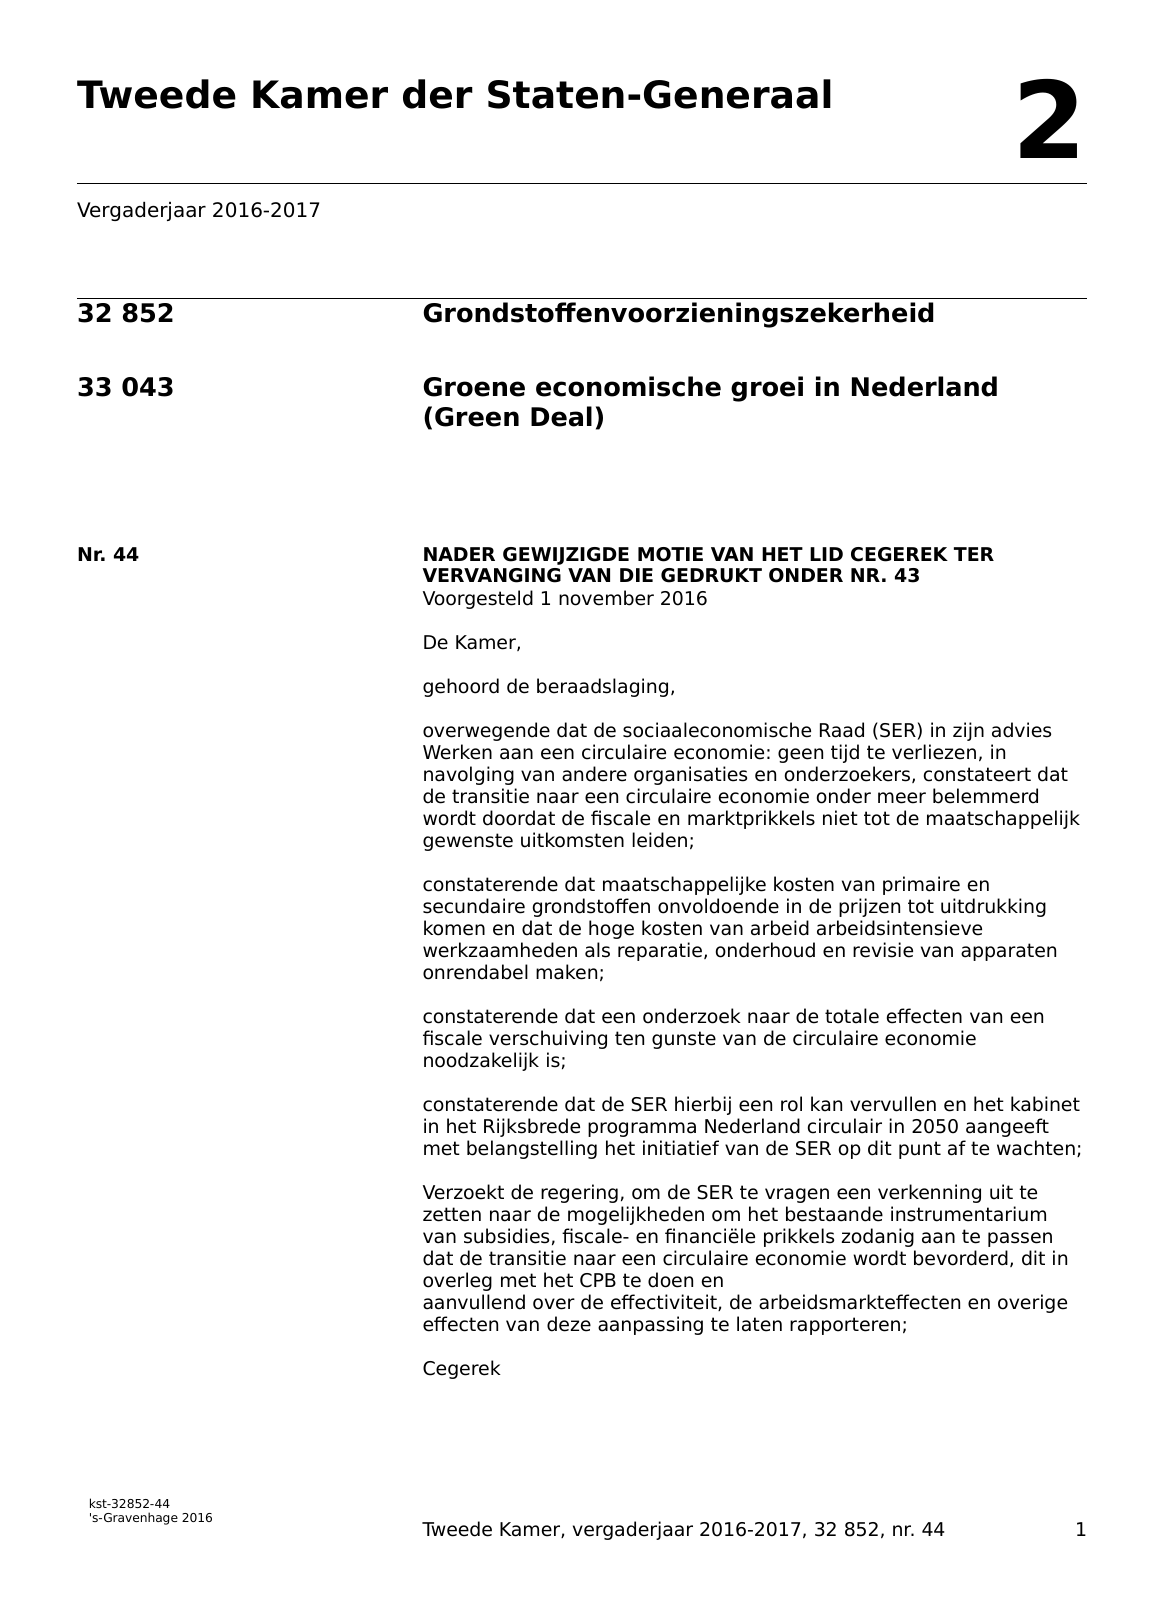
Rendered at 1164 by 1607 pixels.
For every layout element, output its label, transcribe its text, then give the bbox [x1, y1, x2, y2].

subtitle 32 852 Grondstoffenvoorzieningszekerheid [77, 299, 1087, 329]
text constaterende dat maatschappelijke kosten van primaire en secundaire grondstoffen onvoldoende in de prijzen tot uitdrukking komen en dat de hoge kosten van arbeid arbeidsintensieve werkzaamheden als reparatie, onderhoud en revisie van apparaten onrendabel maken; [422, 874, 1087, 984]
text De Kamer, [422, 632, 1087, 653]
table_header Tweede Kamer der Staten-Generaal [77, 59, 886, 183]
text gehoord de beraadslaging, [422, 676, 1087, 698]
text constaterende dat de SER hierbij een rol kan vervullen en het kabinet in het Rijksbrede programma Nederland circulair in 2050 aangeeft met belangstelling het initiatief van de SER op dit punt af te wachten; [422, 1094, 1087, 1160]
subtitle Nr. 44 NADER GEWIJZIGDE MOTIE VAN HET LID CEGEREK TER VERVANGING VAN DIE GEDRUKT ONDER NR. 43 [77, 543, 1087, 587]
text Voorgesteld 1 november 2016 [422, 587, 1087, 609]
text aanvullend over de effectiviteit, de arbeidsmarkteffecten en overige effecten van deze aanpassing te laten rapporteren; [422, 1292, 1087, 1336]
text Cegerek [422, 1358, 1087, 1380]
table_header 2 [886, 59, 1087, 183]
text overwegende dat de sociaaleconomische Raad (SER) in zijn advies Werken aan een circulaire economie: geen tijd te verliezen, in navolging van andere organisaties en onderzoekers, constateert dat de transitie naar een circulaire economie onder meer belemmerd wordt doordat de fiscale en marktprikkels niet tot de maatschappelijk gewenste uitkomsten leiden; [422, 720, 1087, 852]
text 's-Gravenhage 2016 [88, 1511, 323, 1525]
table_cell Vergaderjaar 2016-2017 [77, 184, 1087, 298]
text Verzoekt de regering, om de SER te vragen een verkenning uit te zetten naar de mogelijkheden om het bestaande instrumentarium van subsidies, fiscale- en financiële prikkels zodanig aan te passen dat de transitie naar een circulaire economie wordt bevorderd, dit in overleg met het CPB te doen en [422, 1182, 1087, 1292]
text constaterende dat een onderzoek naar de totale effecten van een fiscale verschuiving ten gunste van de circulaire economie noodzakelijk is; [422, 1006, 1087, 1072]
subtitle 33 043 Groene economische groei in Nederland (Green Deal) [77, 373, 1087, 432]
text kst-32852-44 [88, 1497, 323, 1511]
